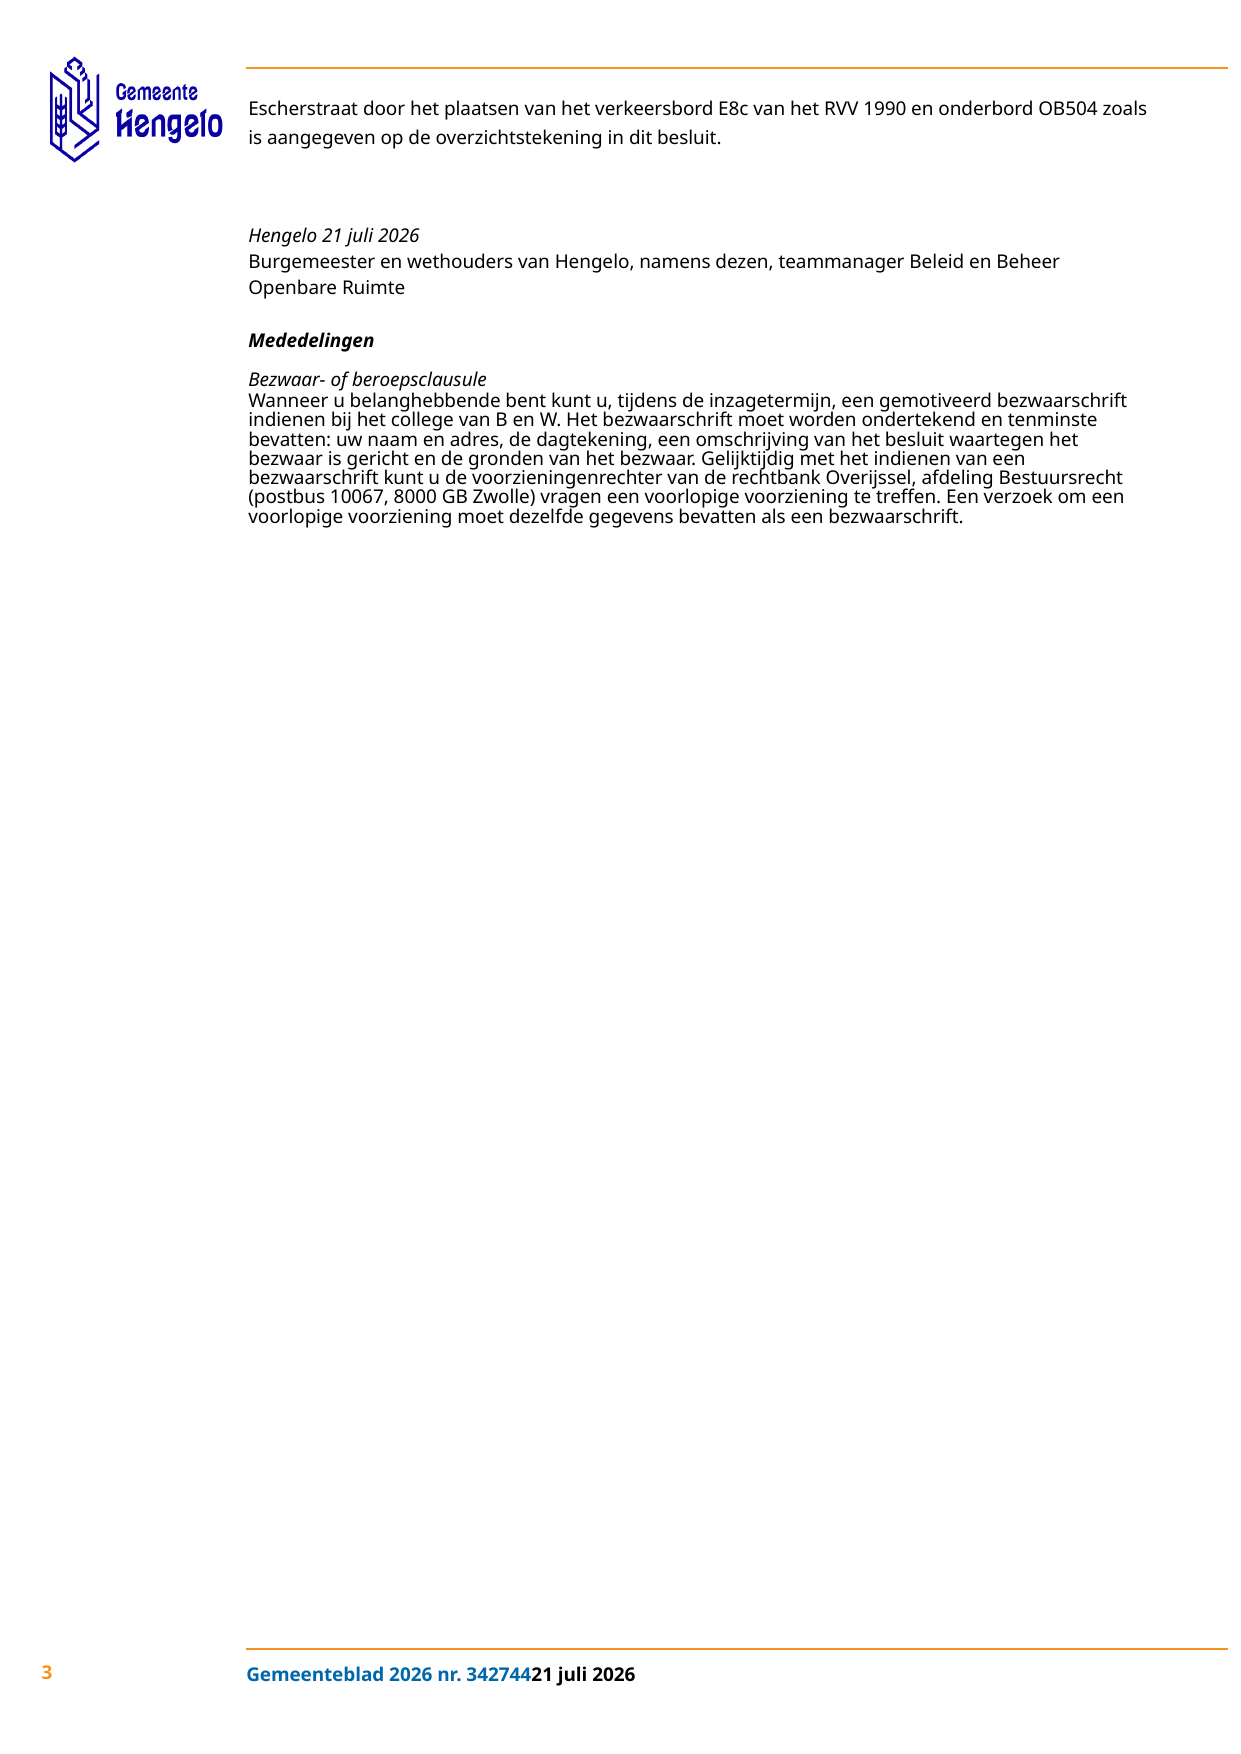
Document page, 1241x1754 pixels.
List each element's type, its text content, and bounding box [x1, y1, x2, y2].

text Bezwaar- of beroepsclausule [248, 366, 1152, 392]
text Hengelo 21 juli 2026 [248, 223, 1152, 248]
picture [41, 47, 231, 172]
text Mededelingen [248, 327, 1152, 353]
text Burgemeester en wethouders van Hengelo, namens dezen, teammanager Beleid en Beheer Openbare Ruimte [248, 248, 1152, 300]
text Escherstraat door het plaatsen van het verkeersbord E8c van het RVV 1990 en onderbord OB504 zoals is aangegeven op de overzichtstekening in dit besluit. [248, 95, 1152, 150]
text Wanneer u belanghebbende bent kunt u, tijdens de inzagetermijn, een gemotiveerd bezwaarschrift indienen bij het college van B en W. Het bezwaarschrift moet worden ondertekend en tenminste bevatten: uw naam en adres, de dagtekening, een omschrijving van het besluit waartegen het bezwaar is gericht en de gronden van het bezwaar. Gelijktijdig met het indienen van een bezwaarschrift kunt u de voorzieningenrechter van de rechtbank Overijssel, afdeling Bestuursrecht (postbus 10067, 8000 GB Zwolle) vragen een voorlopige voorziening te treffen. Een verzoek om een voorlopige voorziening moet dezelfde gegevens bevatten als een bezwaarschrift. [248, 392, 1152, 527]
